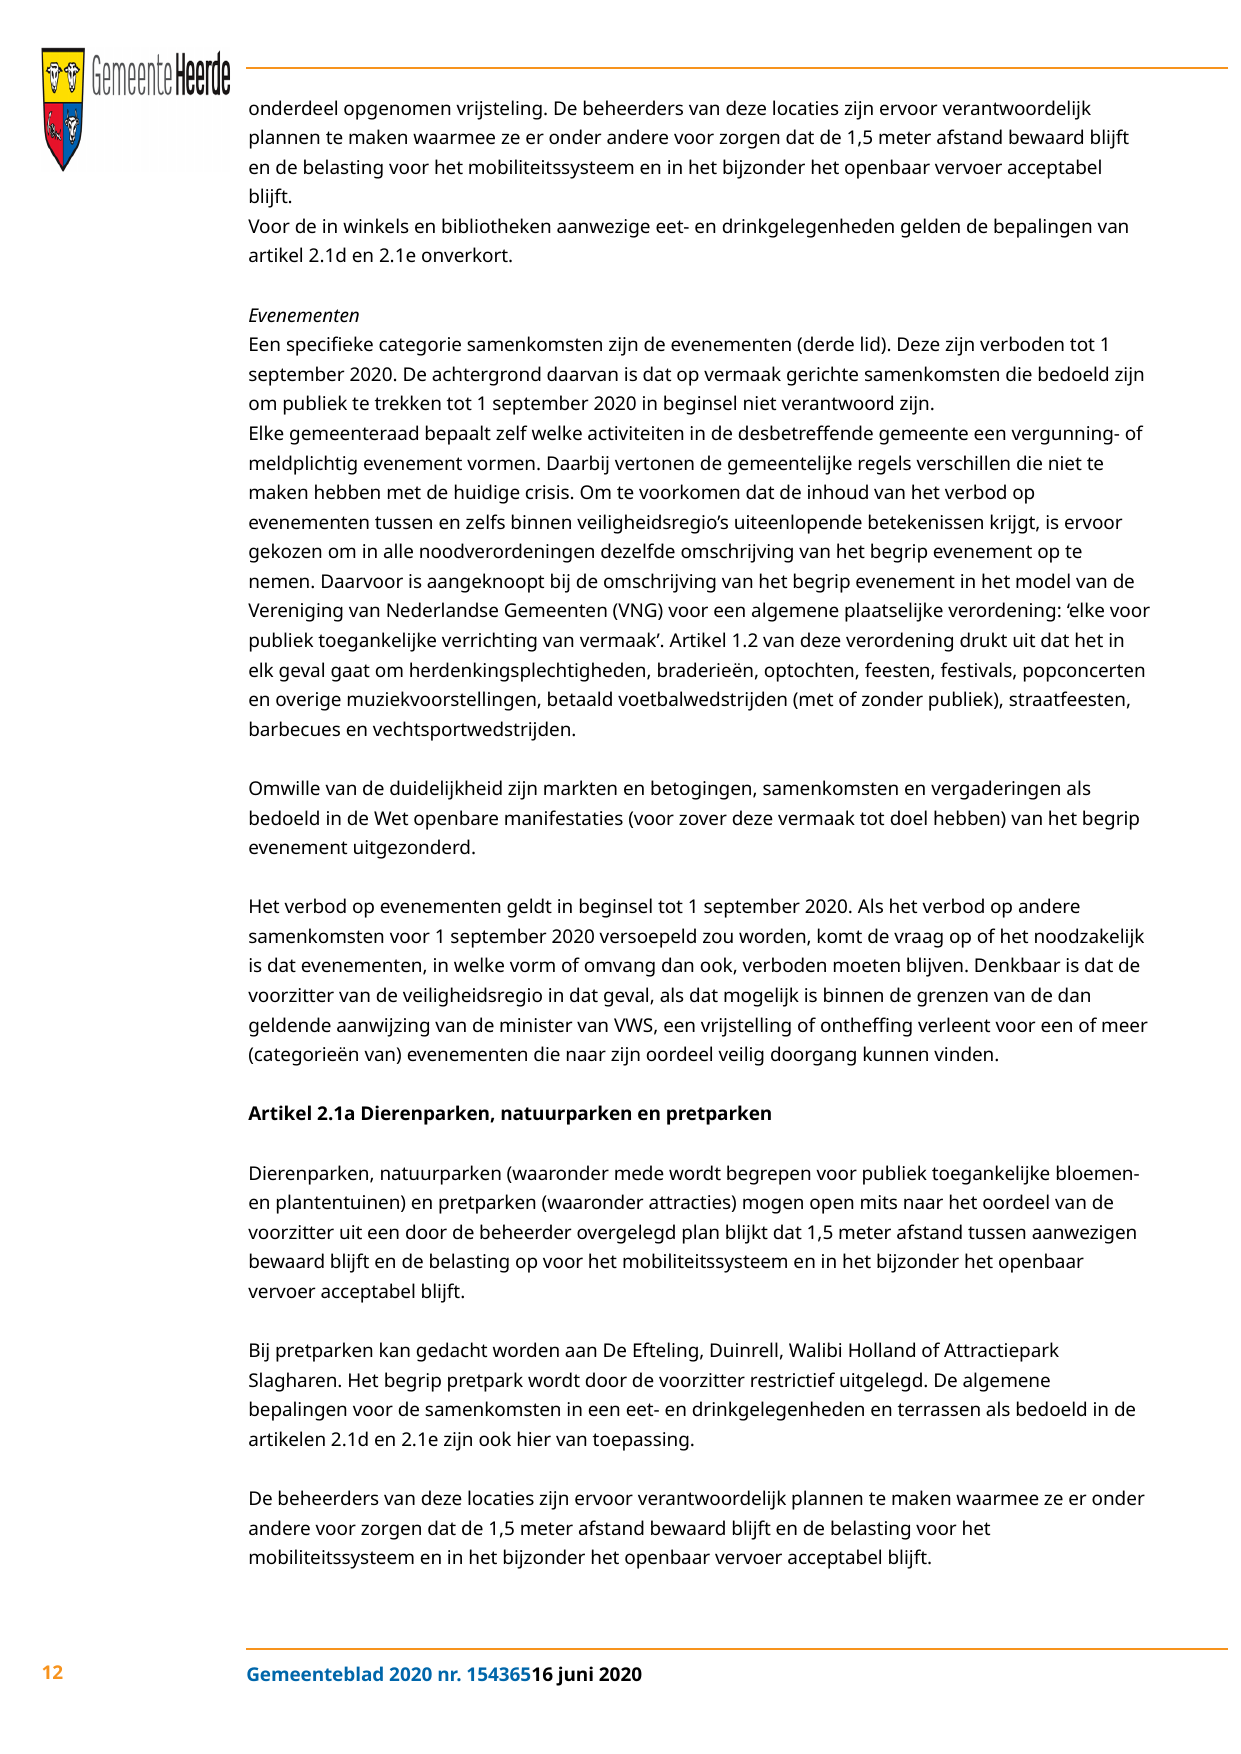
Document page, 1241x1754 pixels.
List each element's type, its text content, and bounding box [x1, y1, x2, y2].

text Voor de in winkels en bibliotheken aanwezige eet- en drinkgelegenheden gelden de bepalingen van artikel 2.1d en 2.1e onverkort. [248, 213, 1152, 268]
text Bij pretparken kan gedacht worden aan De Efteling, Duinrell, Walibi Holland of Attractiepark Slagharen. Het begrip pretpark wordt door de voorzitter restrictief uitgelegd. De algemene bepalingen voor de samenkomsten in een eet- en drinkgelegenheden en terrassen als bedoeld in de artikelen 2.1d en 2.1e zijn ook hier van toepassing. [248, 1337, 1152, 1452]
text De beheerders van deze locaties zijn ervoor verantwoordelijk plannen te maken waarmee ze er onder andere voor zorgen dat de 1,5 meter afstand bewaard blijft en de belasting voor het mobiliteitssysteem en in het bijzonder het openbaar vervoer acceptabel blijft. [248, 1485, 1152, 1570]
text Evenementen [248, 302, 1152, 328]
text Artikel 2.1a Dierenparken, natuurparken en pretparken [248, 1101, 1152, 1126]
text Omwille van de duidelijkheid zijn markten en betogingen, samenkomsten en vergaderingen als bedoeld in de Wet openbare manifestaties (voor zover deze vermaak tot doel hebben) van het begrip evenement uitgezonderd. [248, 775, 1152, 860]
text Dierenparken, natuurparken (waaronder mede wordt begrepen voor publiek toegankelijke bloemen- en plantentuinen) en pretparken (waaronder attracties) mogen open mits naar het oordeel van de voorzitter uit een door de beheerder overgelegd plan blijkt dat 1,5 meter afstand tussen aanwezigen bewaard blijft en de belasting op voor het mobiliteitssysteem en in het bijzonder het openbaar vervoer acceptabel blijft. [248, 1160, 1152, 1304]
text Een specifieke categorie samenkomsten zijn de evenementen (derde lid). Deze zijn verboden tot 1 september 2020. De achtergrond daarvan is dat op vermaak gerichte samenkomsten die bedoeld zijn om publiek te trekken tot 1 september 2020 in beginsel niet verantwoord zijn. [248, 331, 1152, 416]
text onderdeel opgenomen vrijsteling. De beheerders van deze locaties zijn ervoor verantwoordelijk plannen te maken waarmee ze er onder andere voor zorgen dat de 1,5 meter afstand bewaard blijft en de belasting voor het mobiliteitssysteem en in het bijzonder het openbaar vervoer acceptabel blijft. [248, 95, 1152, 209]
picture [41, 47, 231, 172]
text Het verbod op evenementen geldt in beginsel tot 1 september 2020. Als het verbod op andere samenkomsten voor 1 september 2020 versoepeld zou worden, komt de vraag op of het noodzakelijk is dat evenementen, in welke vorm of omvang dan ook, verboden moeten blijven. Denkbaar is dat de voorzitter van de veiligheidsregio in dat geval, als dat mogelijk is binnen de grenzen van de dan geldende aanwijzing van de minister van VWS, een vrijstelling of ontheffing verleent voor een of meer (categorieën van) evenementen die naar zijn oordeel veilig doorgang kunnen vinden. [248, 893, 1152, 1067]
text Elke gemeenteraad bepaalt zelf welke activiteiten in de desbetreffende gemeente een vergunning- of meldplichtig evenement vormen. Daarbij vertonen de gemeentelijke regels verschillen die niet te maken hebben met de huidige crisis. Om te voorkomen dat de inhoud van het verbod op evenementen tussen en zelfs binnen veiligheidsregio’s uiteenlopende betekenissen krijgt, is ervoor gekozen om in alle noodverordeningen dezelfde omschrijving van het begrip evenement op te nemen. Daarvoor is aangeknoopt bij de omschrijving van het begrip evenement in het model van de Vereniging van Nederlandse Gemeenten (VNG) voor een algemene plaatselijke verordening: ‘elke voor publiek toegankelijke verrichting van vermaak’. Artikel 1.2 van deze verordening drukt uit dat het in elk geval gaat om herdenkingsplechtigheden, braderieën, optochten, feesten, festivals, popconcerten en overige muziekvoorstellingen, betaald voetbalwedstrijden (met of zonder publiek), straatfeesten, barbecues en vechtsportwedstrijden. [248, 420, 1152, 742]
